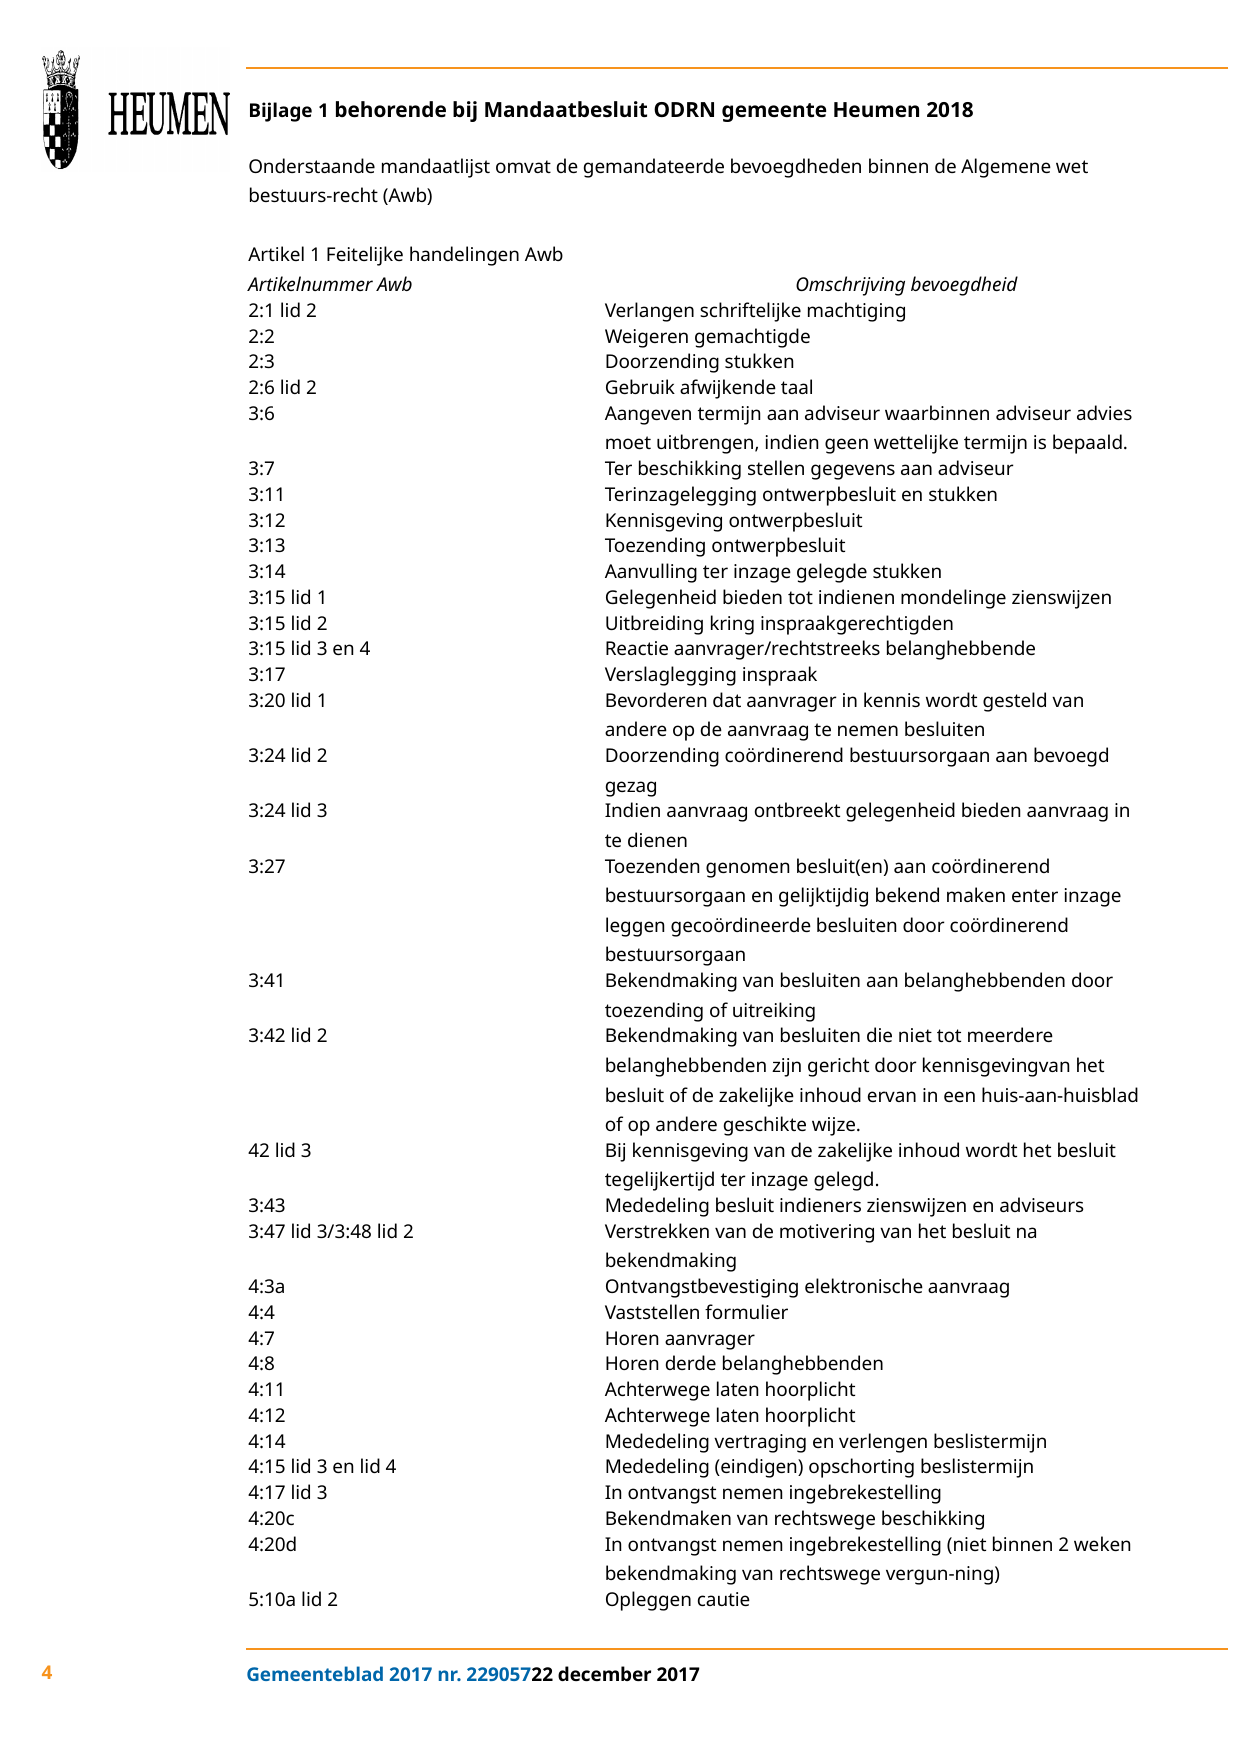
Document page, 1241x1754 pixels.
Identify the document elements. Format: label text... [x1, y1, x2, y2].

table_cell 4:4 [248, 1299, 604, 1325]
table_cell 3:24 lid 2 [248, 742, 604, 797]
table_cell 3:24 lid 3 [248, 798, 604, 853]
table_cell Weigeren gemachtigde [605, 323, 1152, 348]
table_cell 3:17 [248, 661, 604, 687]
table_cell Bekendmaken van rechtswege beschikking [605, 1505, 1152, 1531]
table_cell 3:15 lid 1 [248, 584, 604, 610]
table_cell Achterwege laten hoorplicht [605, 1402, 1152, 1428]
table_cell Ontvangstbevestiging elektronische aanvraag [605, 1274, 1152, 1299]
table_cell 3:12 [248, 507, 604, 532]
table_header Omschrijving bevoegdheid [795, 271, 1152, 297]
table_cell Uitbreiding kring inspraakgerechtigden [605, 610, 1152, 635]
table_cell 3:7 [248, 455, 604, 481]
table_cell 3:43 [248, 1193, 604, 1218]
table_cell 4:14 [248, 1428, 604, 1453]
table_cell 2:1 lid 2 [248, 297, 604, 323]
table_cell 3:6 [248, 400, 604, 455]
table_cell 2:3 [248, 349, 604, 374]
table_cell 3:41 [248, 967, 604, 1023]
table_header Artikelnummer Awb [248, 271, 795, 297]
table_cell Indien aanvraag ontbreekt gelegenheid bieden aanvraag in te dienen [605, 798, 1152, 853]
table_cell 3:20 lid 1 [248, 687, 604, 742]
table_cell 3:47 lid 3/3:48 lid 2 [248, 1218, 604, 1273]
table_cell Aanvulling ter inzage gelegde stukken [605, 558, 1152, 584]
table_cell Mededeling besluit indieners zienswijzen en adviseurs [605, 1193, 1152, 1218]
table_cell Kennisgeving ontwerpbesluit [605, 507, 1152, 532]
table_cell 4:17 lid 3 [248, 1479, 604, 1505]
table_cell 4:8 [248, 1351, 604, 1376]
table_cell Toezending ontwerpbesluit [605, 533, 1152, 558]
table_cell Bekendmaking van besluiten aan belanghebbenden door toezending of uitreiking [605, 967, 1152, 1023]
table_cell Bekendmaking van besluiten die niet tot meerdere belanghebbenden zijn gericht door kennisgevingvan het besluit of de zakelijke inhoud ervan in een huis-aan-huisblad of op andere geschikte wijze. [605, 1023, 1152, 1137]
table_cell Vaststellen formulier [605, 1299, 1152, 1325]
text Onderstaande mandaatlijst omvat de gemandateerde bevoegdheden binnen de Algemene wet bestuurs-recht (Awb) [248, 153, 1152, 208]
table_cell Verlangen schriftelijke machtiging [605, 297, 1152, 323]
table_cell Horen aanvrager [605, 1325, 1152, 1351]
table_cell Horen derde belanghebbenden [605, 1351, 1152, 1376]
table_cell Bij kennisgeving van de zakelijke inhoud wordt het besluit tegelijkertijd ter inzage gelegd. [605, 1137, 1152, 1192]
table_cell 2:6 lid 2 [248, 374, 604, 400]
table_cell Mededeling vertraging en verlengen beslistermijn [605, 1428, 1152, 1453]
table_cell 5:10a lid 2 [248, 1586, 604, 1612]
text Bijlage 1 behorende bij Mandaatbesluit ODRN gemeente Heumen 2018 [248, 95, 1152, 123]
table_cell 4:3a [248, 1274, 604, 1299]
table_cell Mededeling (eindigen) opschorting beslistermijn [605, 1454, 1152, 1479]
table_cell 4:12 [248, 1402, 604, 1428]
table_cell 3:11 [248, 481, 604, 507]
table_cell 3:13 [248, 533, 604, 558]
table_cell 3:15 lid 2 [248, 610, 604, 635]
table_cell Ter beschikking stellen gegevens aan adviseur [605, 455, 1152, 481]
text Artikel 1 Feitelijke handelingen Awb [248, 242, 1152, 267]
table_cell 42 lid 3 [248, 1137, 604, 1192]
table_cell Aangeven termijn aan adviseur waarbinnen adviseur advies moet uitbrengen, indien geen wettelijke termijn is bepaald. [605, 400, 1152, 455]
table_cell Opleggen cautie [605, 1586, 1152, 1612]
table_cell 4:11 [248, 1376, 604, 1402]
table_cell Achterwege laten hoorplicht [605, 1376, 1152, 1402]
table_cell Gelegenheid bieden tot indienen mondelinge zienswijzen [605, 584, 1152, 610]
table_cell 4:15 lid 3 en lid 4 [248, 1454, 604, 1479]
table_cell Reactie aanvrager/rechtstreeks belanghebbende [605, 635, 1152, 661]
table_cell 4:20c [248, 1505, 604, 1531]
table_cell Gebruik afwijkende taal [605, 374, 1152, 400]
table_cell Doorzending coördinerend bestuursorgaan aan bevoegd gezag [605, 742, 1152, 797]
table_cell Bevorderen dat aanvrager in kennis wordt gesteld van andere op de aanvraag te nemen besluiten [605, 687, 1152, 742]
table_cell Terinzagelegging ontwerpbesluit en stukken [605, 481, 1152, 507]
table_cell 3:14 [248, 558, 604, 584]
table_cell Doorzending stukken [605, 349, 1152, 374]
picture [41, 47, 231, 172]
table_cell 4:20d [248, 1531, 604, 1586]
table_cell In ontvangst nemen ingebrekestelling [605, 1479, 1152, 1505]
table_cell 2:2 [248, 323, 604, 348]
table_cell Verslaglegging inspraak [605, 661, 1152, 687]
table_cell Verstrekken van de motivering van het besluit na bekendmaking [605, 1218, 1152, 1273]
table_cell 4:7 [248, 1325, 604, 1351]
table_cell In ontvangst nemen ingebrekestelling (niet binnen 2 weken bekendmaking van rechtswege vergun-ning) [605, 1531, 1152, 1586]
table_cell Toezenden genomen besluit(en) aan coördinerend bestuursorgaan en gelijktijdig bekend maken enter inzage leggen gecoördineerde besluiten door coördinerend bestuursorgaan [605, 853, 1152, 967]
table_cell 3:27 [248, 853, 604, 967]
table_cell 3:15 lid 3 en 4 [248, 635, 604, 661]
table_cell 3:42 lid 2 [248, 1023, 604, 1137]
